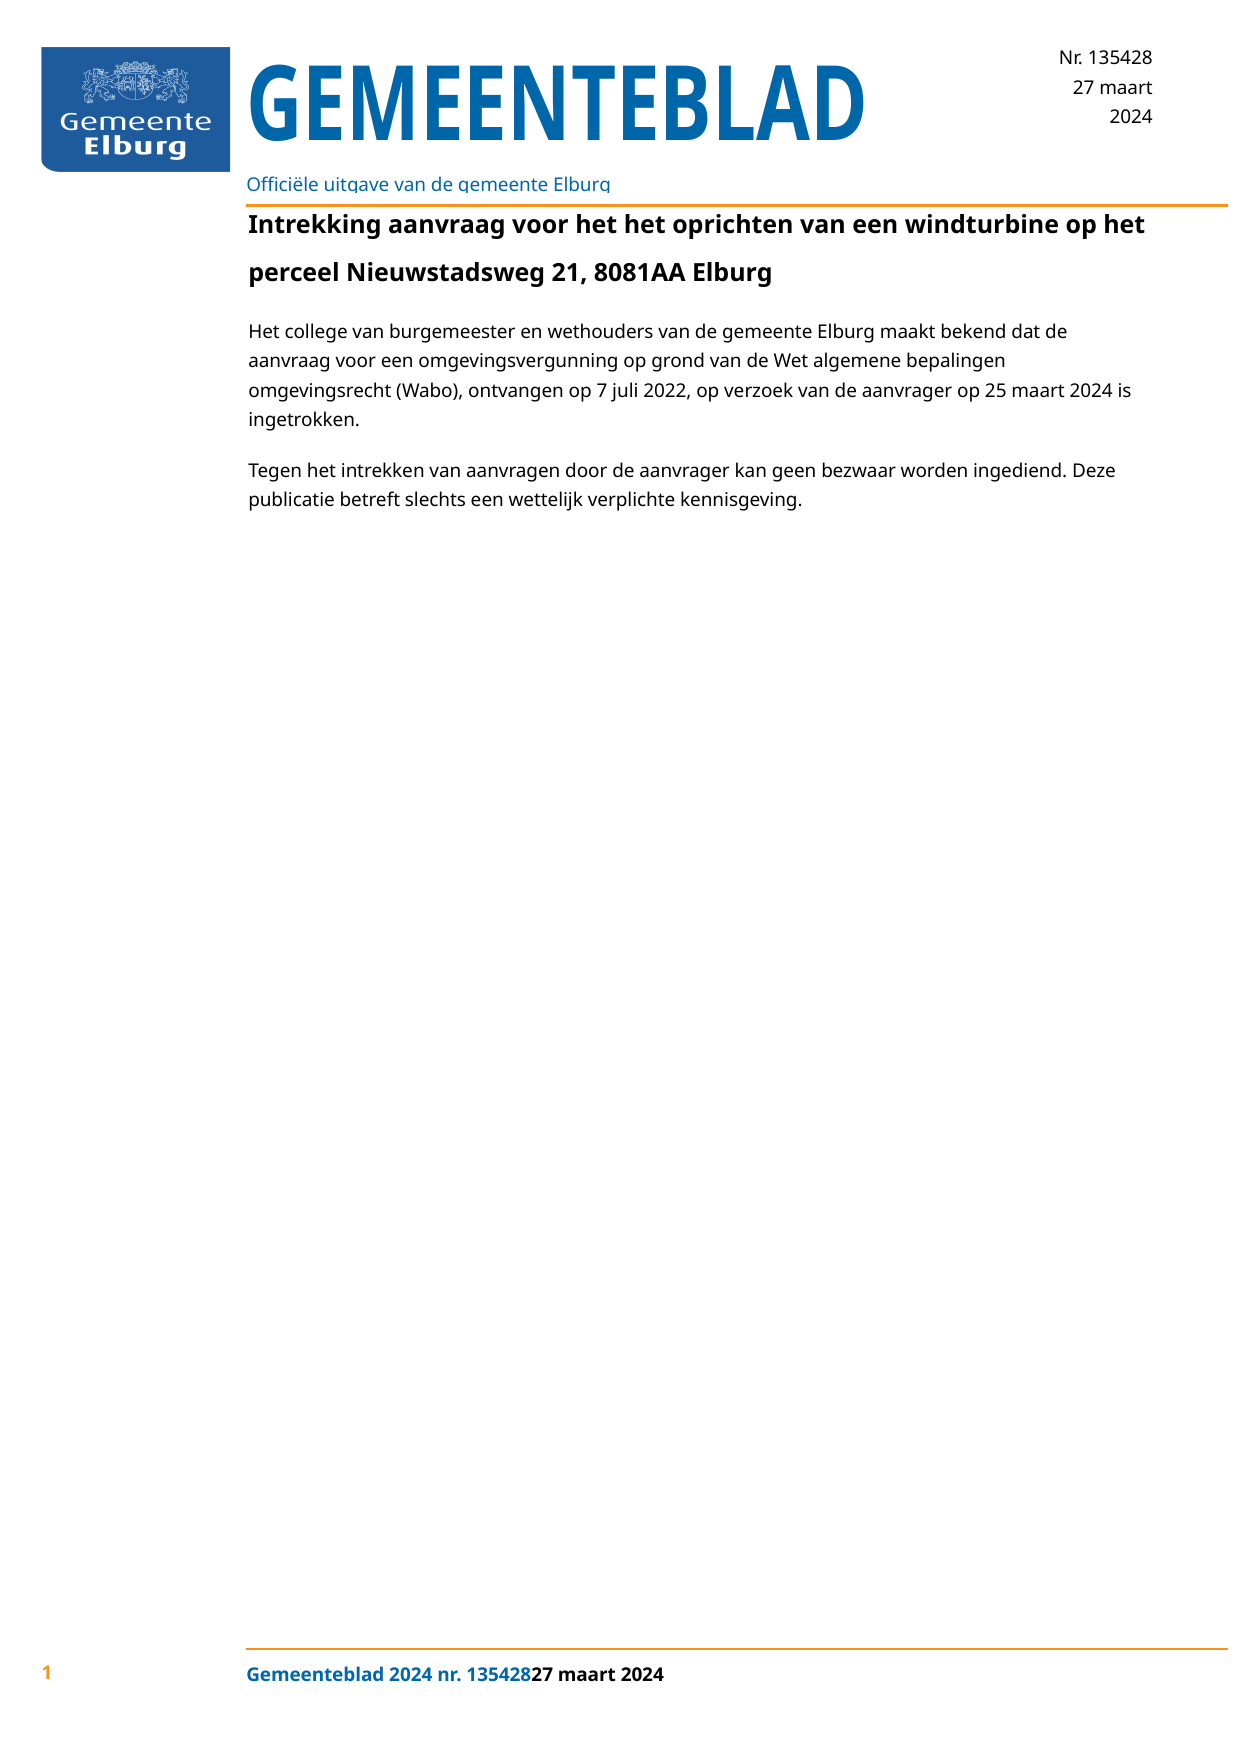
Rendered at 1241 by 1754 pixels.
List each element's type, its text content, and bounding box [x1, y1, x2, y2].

text Tegen het intrekken van aanvragen door de aanvrager kan geen bezwaar worden ingediend. Deze publicatie betreft slechts een wettelijk verplichte kennisgeving. [248, 457, 1152, 512]
text Intrekking aanvraag voor het het oprichten van een windturbine op het perceel Nieuwstadsweg 21, 8081AA Elburg [248, 207, 1152, 288]
text Het college van burgemeester en wethouders van de gemeente Elburg maakt bekend dat de aanvraag voor een omgevingsvergunning op grond van de Wet algemene bepalingen omgevingsrecht (Wabo), ontvangen op 7 juli 2022, op verzoek van de aanvrager op 25 maart 2024 is ingetrokken. [248, 318, 1152, 432]
picture [41, 47, 231, 172]
